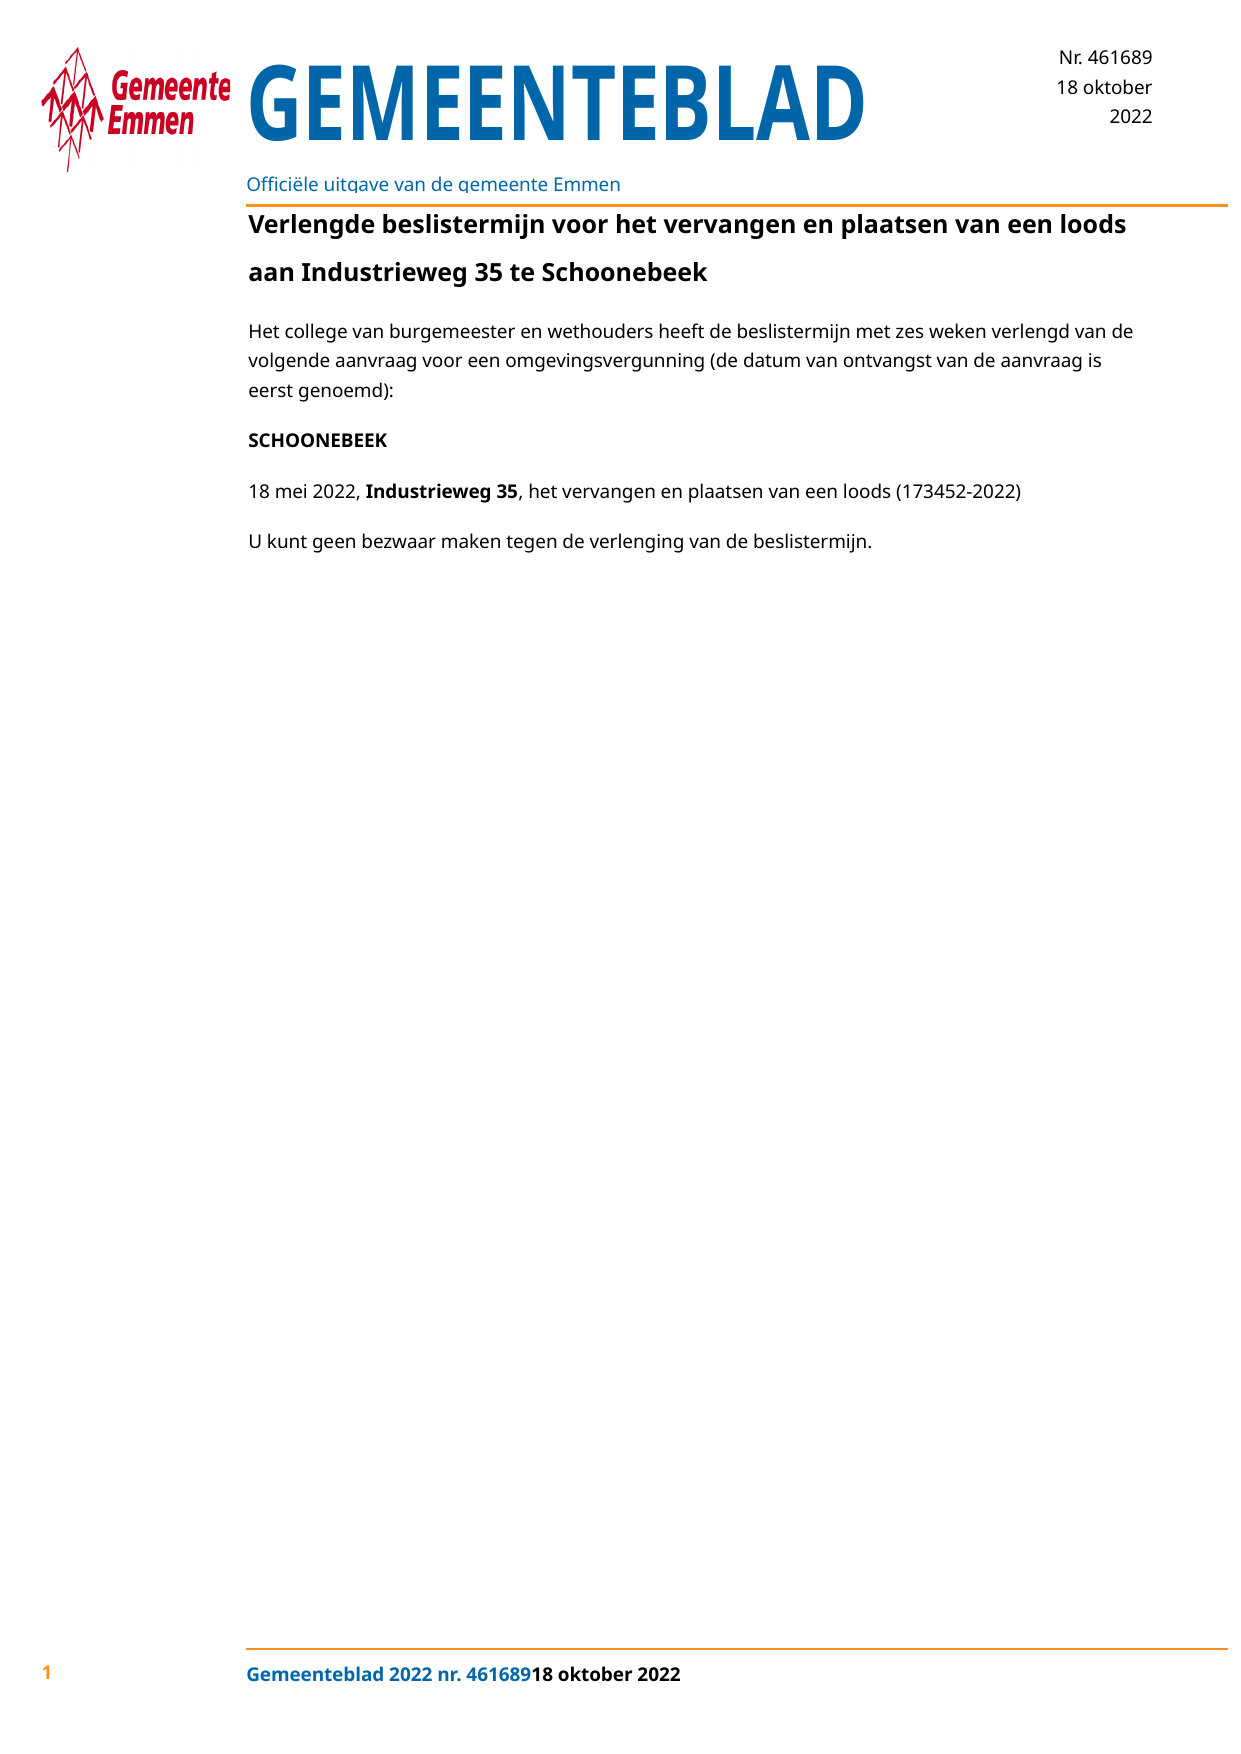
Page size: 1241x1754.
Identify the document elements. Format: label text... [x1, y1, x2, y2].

text U kunt geen bezwaar maken tegen de verlenging van de beslistermijn. [248, 528, 1152, 554]
text SCHOONEBEEK [248, 427, 1152, 453]
picture [41, 47, 231, 172]
text Het college van burgemeester en wethouders heeft de beslistermijn met zes weken verlengd van de volgende aanvraag voor een omgevingsvergunning (de datum van ontvangst van de aanvraag is eerst genoemd): [248, 318, 1152, 403]
text Verlengde beslistermijn voor het vervangen en plaatsen van een loods aan Industrieweg 35 te Schoonebeek [248, 207, 1152, 288]
text 18 mei 2022, Industrieweg 35, het vervangen en plaatsen van een loods (173452-2022) [248, 478, 1152, 504]
